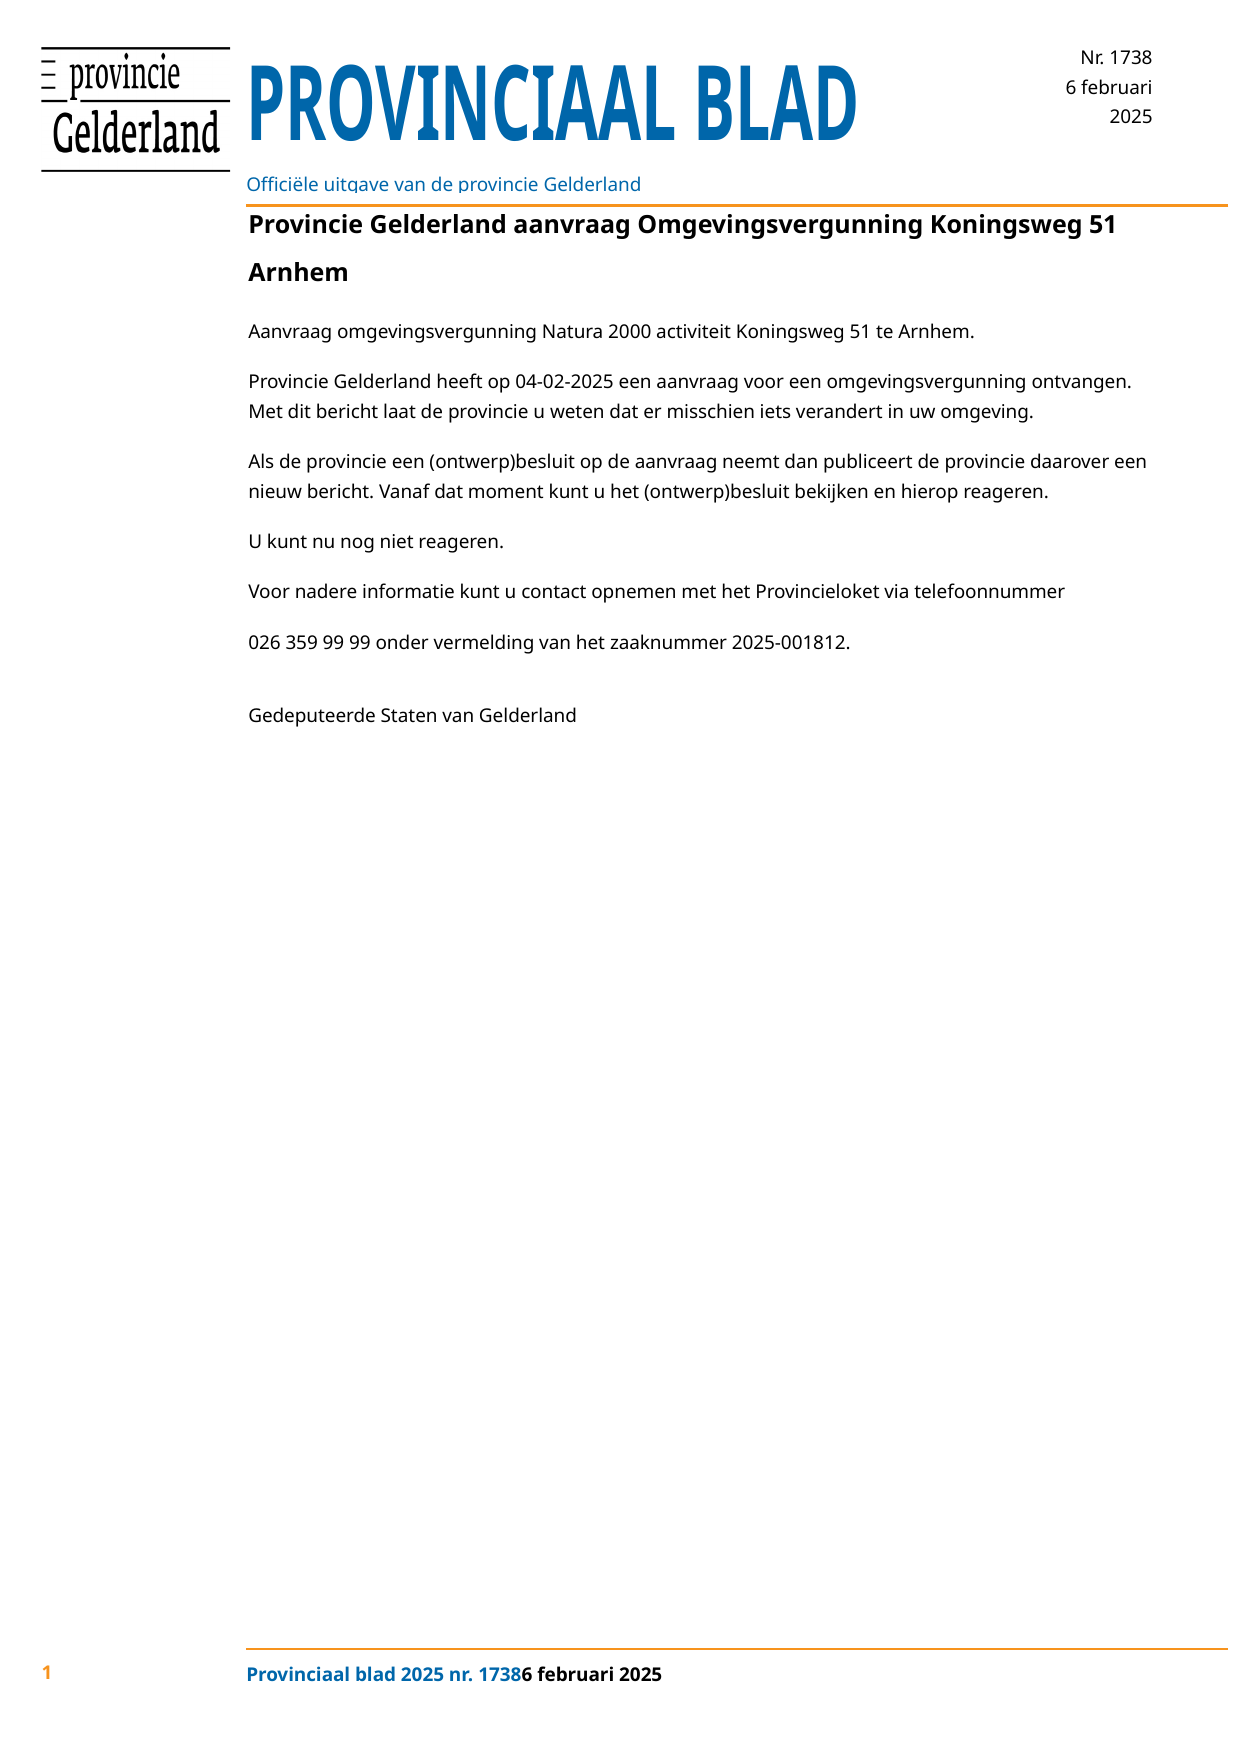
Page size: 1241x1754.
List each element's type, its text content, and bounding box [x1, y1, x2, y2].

text Provincie Gelderland aanvraag Omgevingsvergunning Koningsweg 51 Arnhem [248, 207, 1152, 288]
text Aanvraag omgevingsvergunning Natura 2000 activiteit Koningsweg 51 te Arnhem. [248, 318, 1152, 344]
text U kunt nu nog niet reageren. [248, 528, 1152, 554]
text Voor nadere informatie kunt u contact opnemen met het Provincieloket via telefoonnummer [248, 579, 1152, 604]
text Provincie Gelderland heeft op 04-02-2025 een aanvraag voor een omgevingsvergunning ontvangen. Met dit bericht laat de provincie u weten dat er misschien iets verandert in uw omgeving. [248, 368, 1152, 424]
text Gedeputeerde Staten van Gelderland [248, 703, 1152, 728]
text Als de provincie een (ontwerp)besluit op de aanvraag neemt dan publiceert de provincie daarover een nieuw bericht. Vanaf dat moment kunt u het (ontwerp)besluit bekijken en hierop reageren. [248, 448, 1152, 504]
text 026 359 99 99 onder vermelding van het zaaknummer 2025-001812. [248, 629, 1152, 655]
picture [41, 47, 231, 172]
